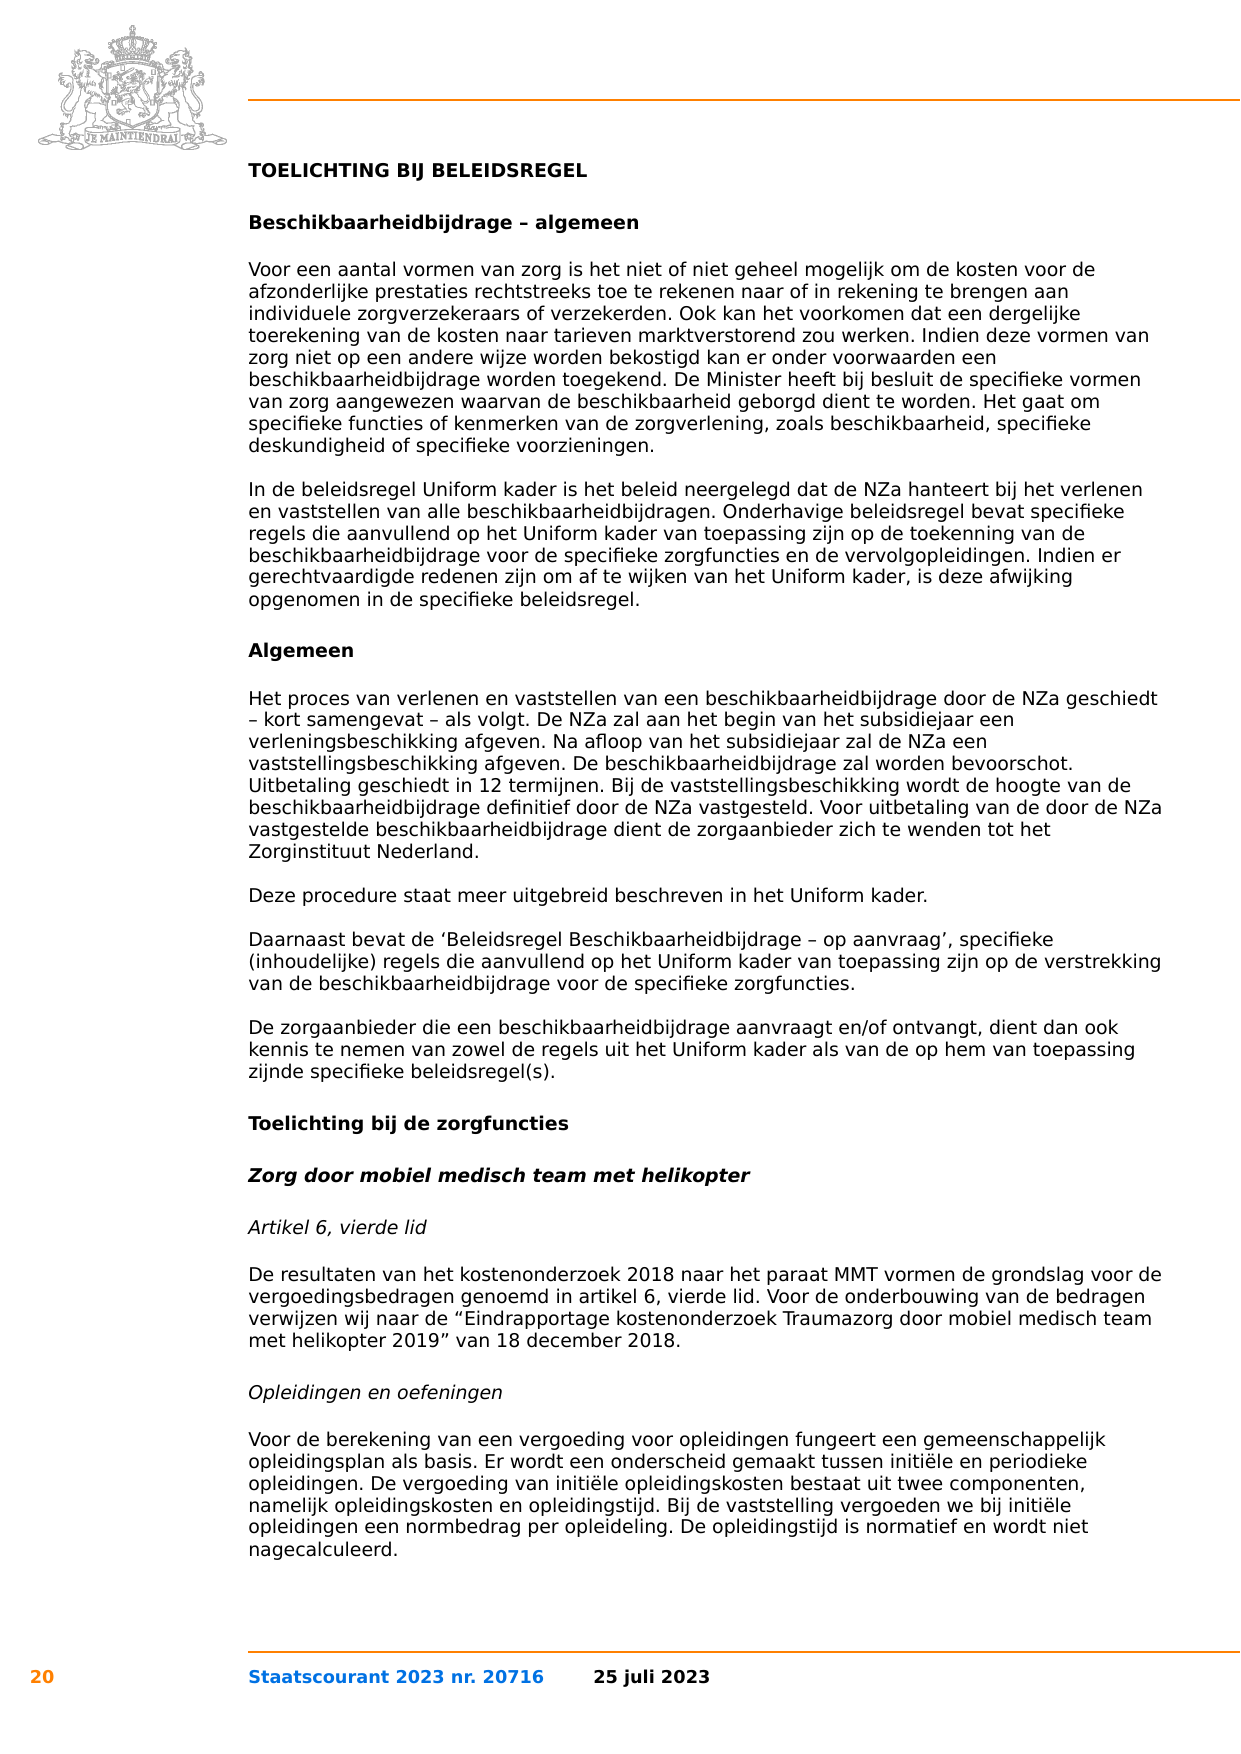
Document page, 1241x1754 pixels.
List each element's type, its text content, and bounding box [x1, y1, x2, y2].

text Voor de berekening van een vergoeding voor opleidingen fungeert een gemeenschappelijk opleidingsplan als basis. Er wordt een onderscheid gemaakt tussen initiële en periodieke opleidingen. De vergoeding van initiële opleidingskosten bestaat uit twee componenten, namelijk opleidingskosten en opleidingstijd. Bij de vaststelling vergoeden we bij initiële opleidingen een normbedrag per opleideling. De opleidingstijd is normatief en wordt niet nagecalculeerd. [248, 1428, 1163, 1560]
text De zorgaanbieder die een beschikbaarheidbijdrage aanvraagt en/of ontvangt, dient dan ook kennis te nemen van zowel de regels uit het Uniform kader als van de op hem van toepassing zijnde specifieke beleidsregel(s). [248, 1017, 1163, 1083]
text Voor een aantal vormen van zorg is het niet of niet geheel mogelijk om de kosten voor de afzonderlijke prestaties rechtstreeks toe te rekenen naar of in rekening te brengen aan individuele zorgverzekeraars of verzekerden. Ook kan het voorkomen dat een dergelijke toerekening van de kosten naar tarieven marktverstorend zou werken. Indien deze vormen van zorg niet op een andere wijze worden bekostigd kan er onder voorwaarden een beschikbaarheidbijdrage worden toegekend. De Minister heeft bij besluit de specifieke vormen van zorg aangewezen waarvan de beschikbaarheid geborgd dient te worden. Het gaat om specifieke functies of kenmerken van de zorgverlening, zoals beschikbaarheid, specifieke deskundigheid of specifieke voorzieningen. [248, 259, 1163, 457]
subtitle Beschikbaarheidbijdrage – algemeen [248, 212, 1163, 234]
text Het proces van verlenen en vaststellen van een beschikbaarheidbijdrage door de NZa geschiedt – kort samengevat – als volgt. De NZa zal aan het begin van het subsidiejaar een verleningsbeschikking afgeven. Na afloop van het subsidiejaar zal de NZa een vaststellingsbeschikking afgeven. De beschikbaarheidbijdrage zal worden bevoorschot. Uitbetaling geschiedt in 12 termijnen. Bij de vaststellingsbeschikking wordt de hoogte van de beschikbaarheidbijdrage definitief door de NZa vastgesteld. Voor uitbetaling van de door de NZa vastgestelde beschikbaarheidbijdrage dient de zorgaanbieder zich te wenden tot het Zorginstituut Nederland. [248, 687, 1163, 863]
picture [38, 25, 227, 150]
text De resultaten van het kostenonderzoek 2018 naar het paraat MMT vormen de grondslag voor de vergoedingsbedragen genoemd in artikel 6, vierde lid. Voor de onderbouwing van de bedragen verwijzen wij naar de “Eindrapportage kostenonderzoek Traumazorg door mobiel medisch team met helikopter 2019” van 18 december 2018. [248, 1264, 1163, 1352]
text Deze procedure staat meer uitgebreid beschreven in het Uniform kader. [248, 885, 1163, 907]
subtitle Opleidingen en oefeningen [248, 1382, 1163, 1403]
subtitle TOELICHTING BIJ BELEIDSREGEL [248, 160, 1163, 182]
text In de beleidsregel Uniform kader is het beleid neergelegd dat de NZa hanteert bij het verlenen en vaststellen van alle beschikbaarheidbijdragen. Onderhavige beleidsregel bevat specifieke regels die aanvullend op het Uniform kader van toepassing zijn op de toekenning van de beschikbaarheidbijdrage voor de specifieke zorgfuncties en de vervolgopleidingen. Indien er gerechtvaardigde redenen zijn om af te wijken van het Uniform kader, is deze afwijking opgenomen in de specifieke beleidsregel. [248, 478, 1163, 610]
text Daarnaast bevat de ‘Beleidsregel Beschikbaarheidbijdrage – op aanvraag’, specifieke (inhoudelijke) regels die aanvullend op het Uniform kader van toepassing zijn op de verstrekking van de beschikbaarheidbijdrage voor de specifieke zorgfuncties. [248, 929, 1163, 995]
subtitle Zorg door mobiel medisch team met helikopter [248, 1165, 1163, 1187]
subtitle Toelichting bij de zorgfuncties [248, 1113, 1163, 1135]
subtitle Artikel 6, vierde lid [248, 1217, 1163, 1239]
subtitle Algemeen [248, 640, 1163, 662]
